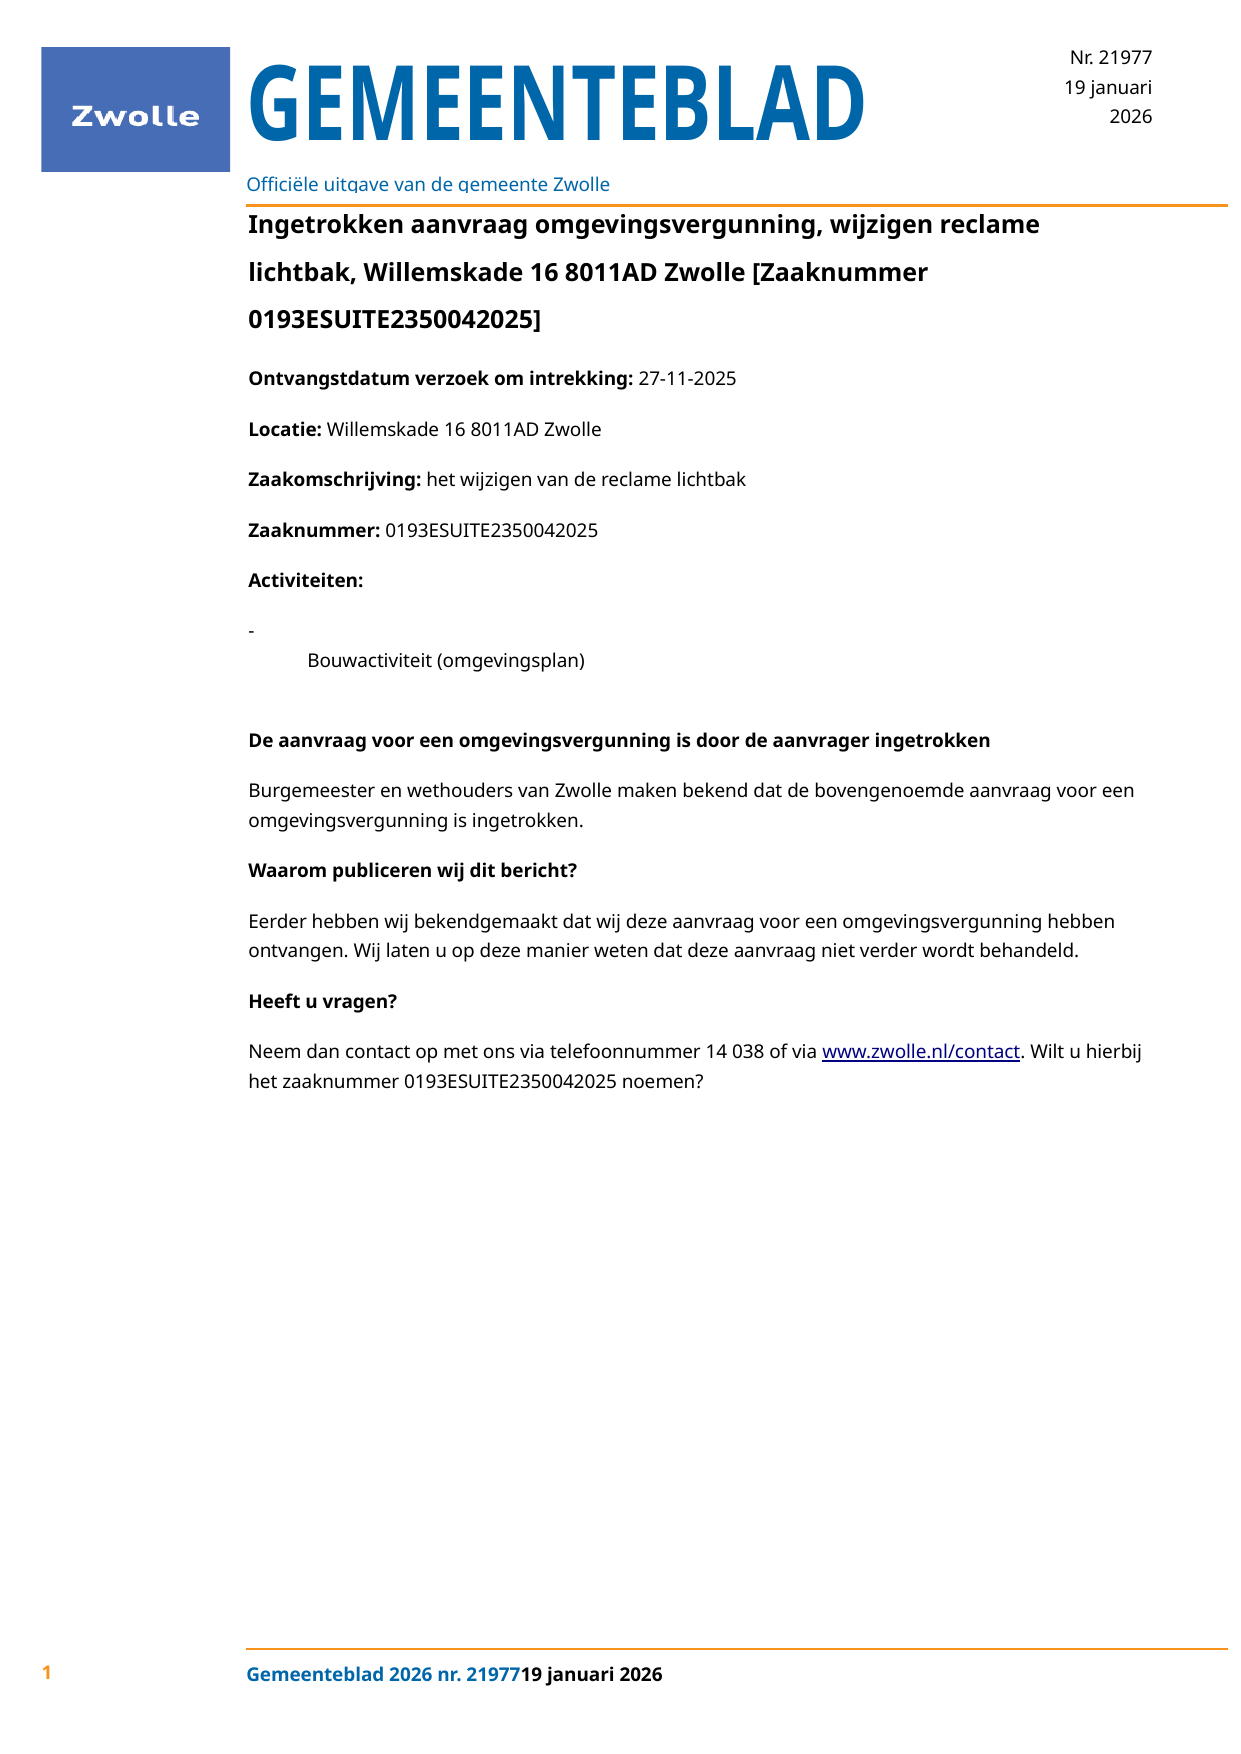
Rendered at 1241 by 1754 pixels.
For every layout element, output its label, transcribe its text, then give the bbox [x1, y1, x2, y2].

text Ontvangstdatum verzoek om intrekking: 27-11-2025 [248, 366, 1152, 391]
text Neem dan contact op met ons via telefoonnummer 14 038 of via www.zwolle.nl/contact. Wilt u hierbij het zaaknummer 0193ESUITE2350042025 noemen? [248, 1038, 1152, 1094]
text Zaakomschrijving: het wijzigen van de reclame lichtbak [248, 466, 1152, 492]
picture [41, 47, 231, 172]
text Zaaknummer: 0193ESUITE2350042025 [248, 517, 1152, 542]
list Bouwactiviteit (omgevingsplan) [248, 647, 1152, 673]
text De aanvraag voor een omgevingsvergunning is door de aanvrager ingetrokken [248, 727, 1152, 753]
text Eerder hebben wij bekendgemaakt dat wij deze aanvraag voor een omgevingsvergunning hebben ontvangen. Wij laten u op deze manier weten dat deze aanvraag niet verder wordt behandeld. [248, 908, 1152, 963]
text Activiteiten: [248, 567, 1152, 593]
text Burgemeester en wethouders van Zwolle maken bekend dat de bovengenoemde aanvraag voor een omgevingsvergunning is ingetrokken. [248, 778, 1152, 833]
text Waarom publiceren wij dit bericht? [248, 858, 1152, 883]
text Ingetrokken aanvraag omgevingsvergunning, wijzigen reclame lichtbak, Willemskade 16 8011AD Zwolle [Zaaknummer 0193ESUITE2350042025] [248, 207, 1152, 336]
text Heeft u vragen? [248, 988, 1152, 1014]
text Locatie: Willemskade 16 8011AD Zwolle [248, 416, 1152, 442]
